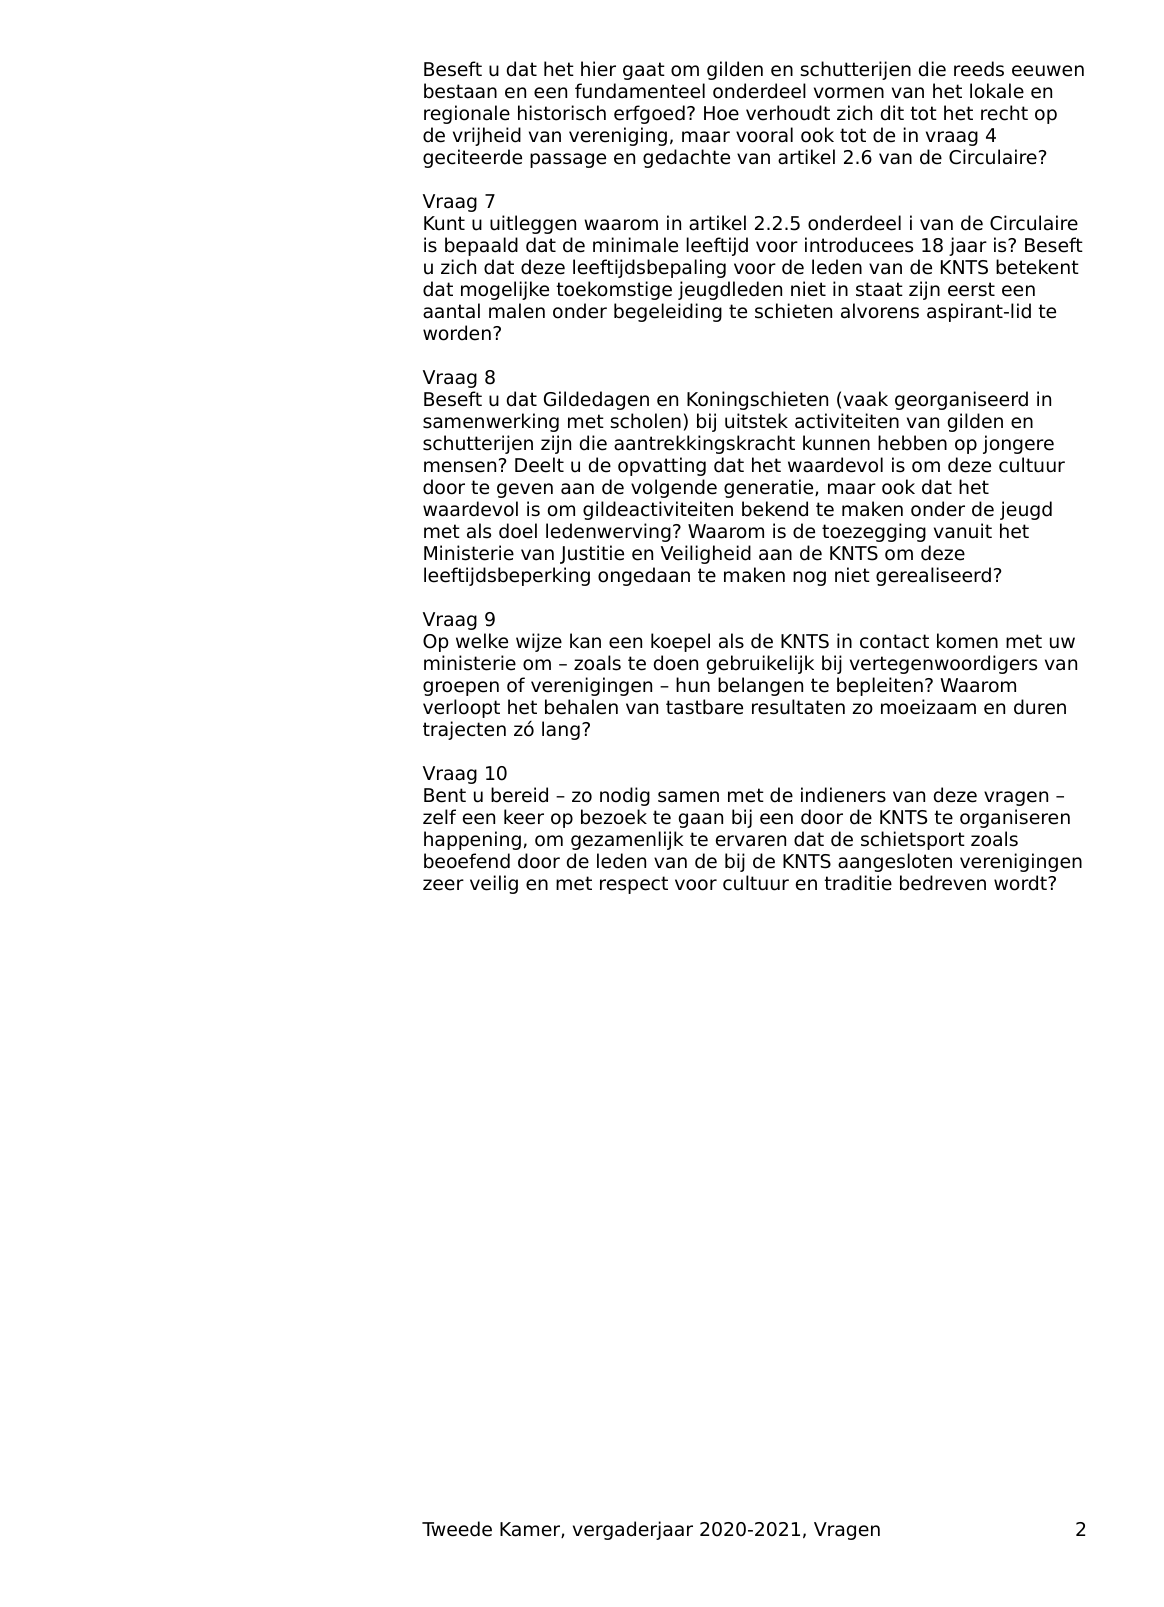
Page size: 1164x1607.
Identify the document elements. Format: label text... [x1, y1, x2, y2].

text Vraag 10 [422, 763, 1087, 785]
text Op welke wijze kan een koepel als de KNTS in contact komen met uw ministerie om – zoals te doen gebruikelijk bij vertegenwoordigers van groepen of verenigingen – hun belangen te bepleiten? Waarom verloopt het behalen van tastbare resultaten zo moeizaam en duren trajecten zó lang? [422, 631, 1087, 741]
text Vraag 7 [422, 191, 1087, 213]
text Vraag 8 [422, 367, 1087, 389]
text Bent u bereid – zo nodig samen met de indieners van deze vragen – zelf een keer op bezoek te gaan bij een door de KNTS te organiseren happening, om gezamenlijk te ervaren dat de schietsport zoals beoefend door de leden van de bij de KNTS aangesloten verenigingen zeer veilig en met respect voor cultuur en traditie bedreven wordt? [422, 785, 1087, 895]
text Beseft u dat het hier gaat om gilden en schutterijen die reeds eeuwen bestaan en een fundamenteel onderdeel vormen van het lokale en regionale historisch erfgoed? Hoe verhoudt zich dit tot het recht op de vrijheid van vereniging, maar vooral ook tot de in vraag 4 geciteerde passage en gedachte van artikel 2.6 van de Circulaire? [422, 59, 1087, 169]
text Kunt u uitleggen waarom in artikel 2.2.5 onderdeel i van de Circulaire is bepaald dat de minimale leeftijd voor introducees 18 jaar is? Beseft u zich dat deze leeftijdsbepaling voor de leden van de KNTS betekent dat mogelijke toekomstige jeugdleden niet in staat zijn eerst een aantal malen onder begeleiding te schieten alvorens aspirant-lid te worden? [422, 213, 1087, 345]
text Vraag 9 [422, 609, 1087, 631]
text Beseft u dat Gildedagen en Koningschieten (vaak georganiseerd in samenwerking met scholen) bij uitstek activiteiten van gilden en schutterijen zijn die aantrekkingskracht kunnen hebben op jongere mensen? Deelt u de opvatting dat het waardevol is om deze cultuur door te geven aan de volgende generatie, maar ook dat het waardevol is om gildeactiviteiten bekend te maken onder de jeugd met als doel ledenwerving? Waarom is de toezegging vanuit het Ministerie van Justitie en Veiligheid aan de KNTS om deze leeftijdsbeperking ongedaan te maken nog niet gerealiseerd? [422, 389, 1087, 587]
